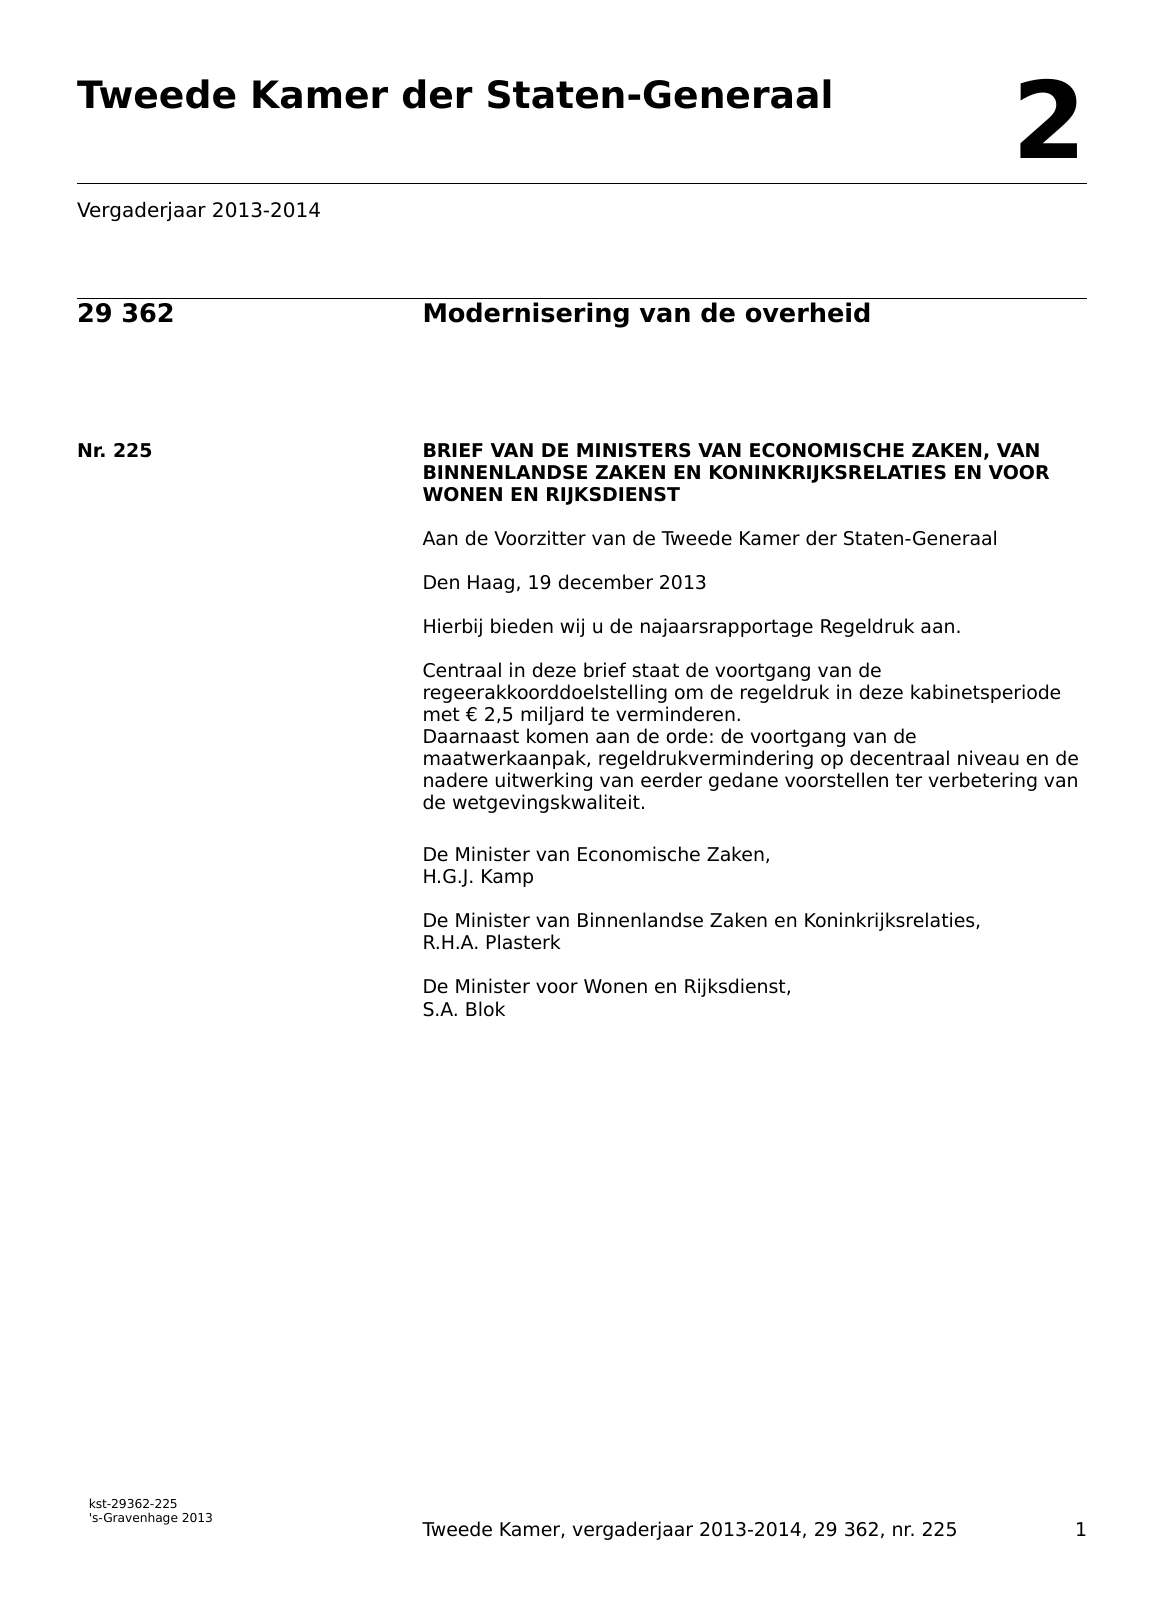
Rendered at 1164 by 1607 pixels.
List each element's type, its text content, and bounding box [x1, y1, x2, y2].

table_header 2 [886, 59, 1087, 183]
text Daarnaast komen aan de orde: de voortgang van de maatwerkaanpak, regeldrukvermindering op decentraal niveau en de nadere uitwerking van eerder gedane voorstellen ter verbetering van de wetgevingskwaliteit. [422, 726, 1087, 814]
text 's-Gravenhage 2013 [88, 1511, 323, 1525]
table_cell Vergaderjaar 2013-2014 [77, 184, 1087, 298]
subtitle 29 362 Modernisering van de overheid [77, 299, 1087, 329]
text De Minister van Economische Zaken, H.G.J. Kamp [422, 844, 1087, 888]
text Hierbij bieden wij u de najaarsrapportage Regeldruk aan. [422, 616, 1087, 638]
text De Minister voor Wonen en Rijksdienst, S.A. Blok [422, 976, 1087, 1020]
text Centraal in deze brief staat de voortgang van de regeerakkoorddoelstelling om de regeldruk in deze kabinetsperiode met € 2,5 miljard te verminderen. [422, 660, 1087, 726]
text kst-29362-225 [88, 1497, 323, 1511]
subtitle Nr. 225 BRIEF VAN DE MINISTERS VAN ECONOMISCHE ZAKEN, VAN BINNENLANDSE ZAKEN EN KONINKRIJKSRELATIES EN VOOR WONEN EN RIJKSDIENST [77, 440, 1087, 506]
text Den Haag, 19 december 2013 [422, 572, 1087, 594]
text De Minister van Binnenlandse Zaken en Koninkrijksrelaties, R.H.A. Plasterk [422, 910, 1087, 954]
table_header Tweede Kamer der Staten-Generaal [77, 59, 886, 183]
text Aan de Voorzitter van de Tweede Kamer der Staten-Generaal [422, 528, 1087, 550]
